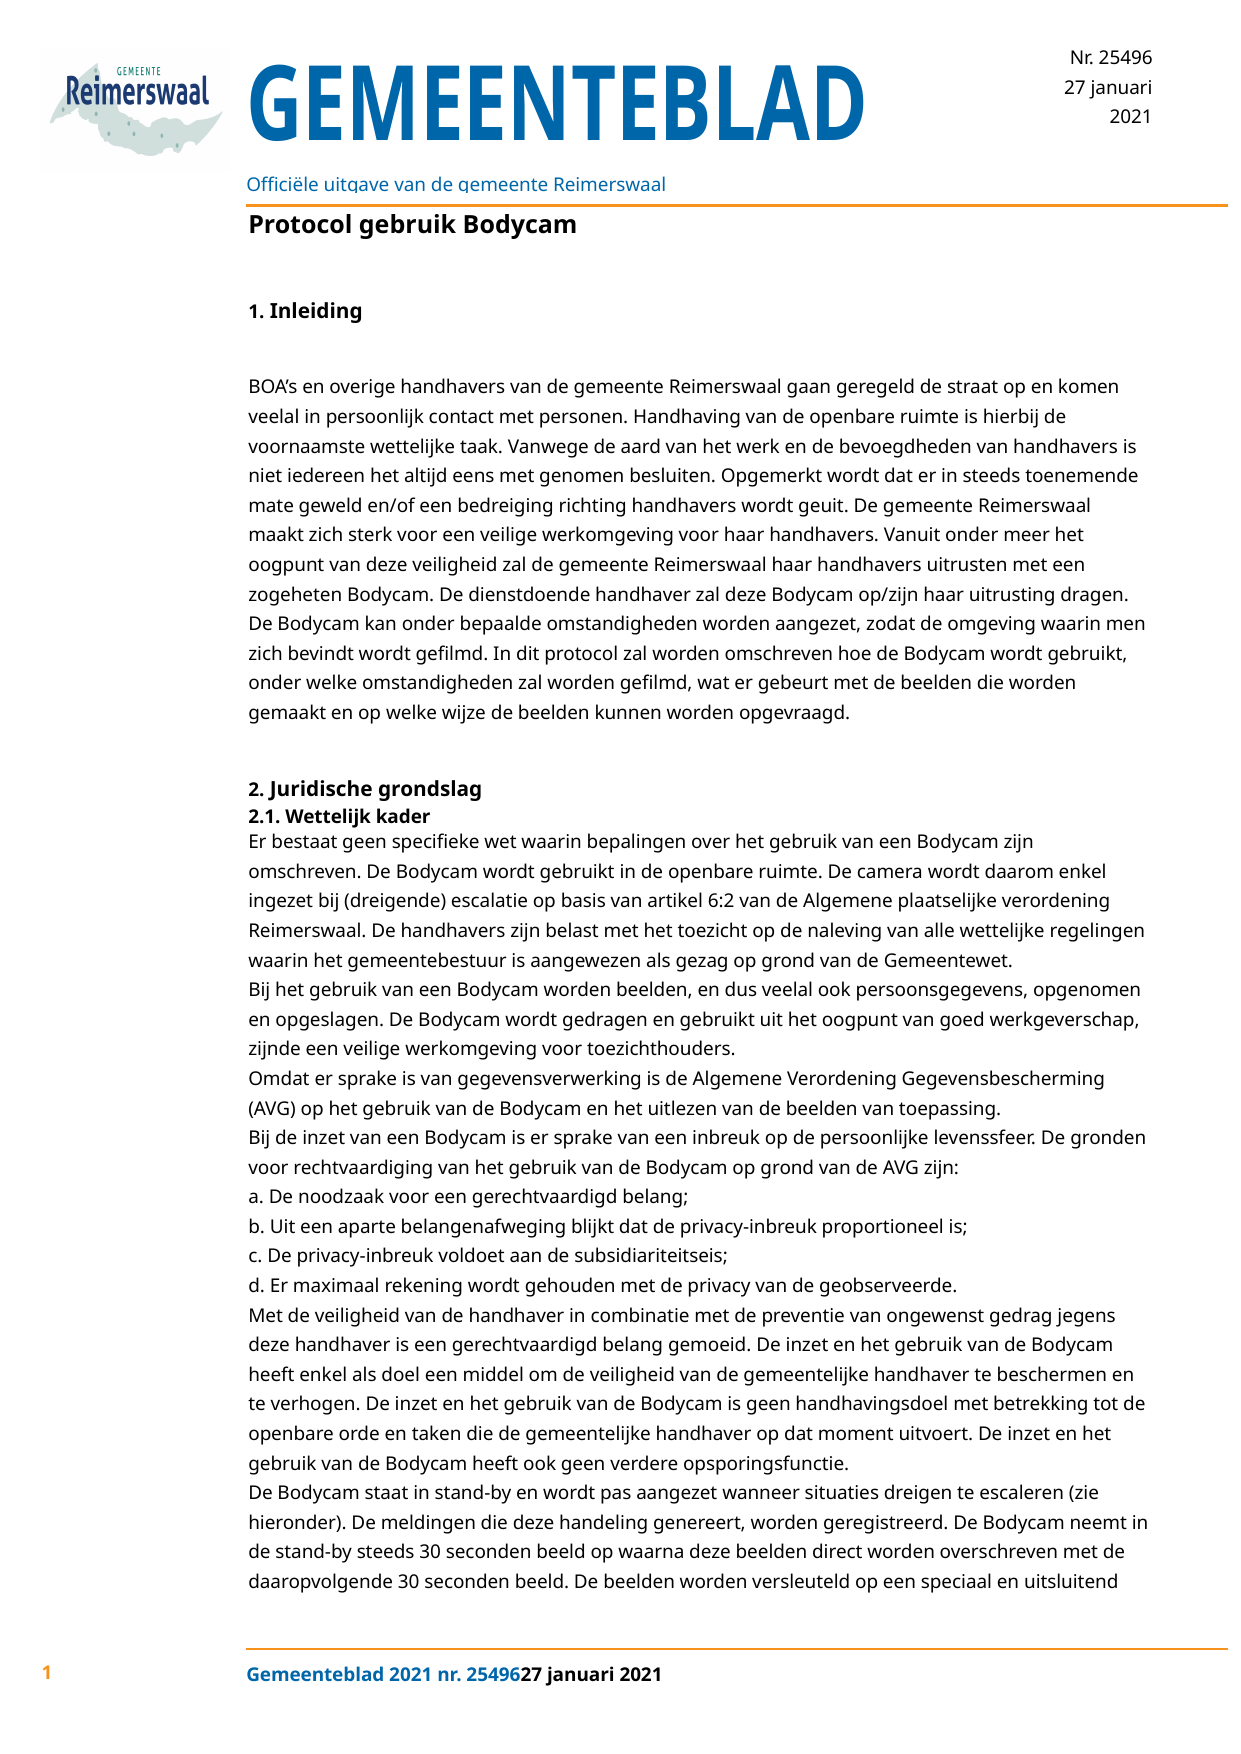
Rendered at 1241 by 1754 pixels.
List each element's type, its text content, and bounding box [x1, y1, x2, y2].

text Bij de inzet van een Bodycam is er sprake van een inbreuk op de persoonlijke levenssfeer. De gronden voor rechtvaardiging van het gebruik van de Bodycam op grond van de AVG zijn: [248, 1124, 1152, 1180]
text Protocol gebruik Bodycam [248, 207, 1152, 241]
text Omdat er sprake is van gegevensverwerking is de Algemene Verordening Gegevensbescherming (AVG) op het gebruik van de Bodycam en het uitlezen van de beelden van toepassing. [248, 1065, 1152, 1121]
text BOA’s en overige handhavers van de gemeente Reimerswaal gaan geregeld de straat op en komen veelal in persoonlijk contact met personen. Handhaving van de openbare ruimte is hierbij de voornaamste wettelijke taak. Vanwege de aard van het werk en de bevoegdheden van handhavers is niet iedereen het altijd eens met genomen besluiten. Opgemerkt wordt dat er in steeds toenemende mate geweld en/of een bedreiging richting handhavers wordt geuit. De gemeente Reimerswaal maakt zich sterk voor een veilige werkomgeving voor haar handhavers. Vanuit onder meer het oogpunt van deze veiligheid zal de gemeente Reimerswaal haar handhavers uitrusten met een zogeheten Bodycam. De dienstdoende handhaver zal deze Bodycam op/zijn haar uitrusting dragen. De Bodycam kan onder bepaalde omstandigheden worden aangezet, zodat de omgeving waarin men zich bevindt wordt gefilmd. In dit protocol zal worden omschreven hoe de Bodycam wordt gebruikt, onder welke omstandigheden zal worden gefilmd, wat er gebeurt met de beelden die worden gemaakt en op welke wijze de beelden kunnen worden opgevraagd. [248, 374, 1152, 725]
text Bij het gebruik van een Bodycam worden beelden, en dus veelal ook persoonsgegevens, opgenomen en opgeslagen. De Bodycam wordt gedragen en gebruikt uit het oogpunt van goed werkgeverschap, zijnde een veilige werkomgeving voor toezichthouders. [248, 976, 1152, 1061]
text 2.1. Wettelijk kader [248, 803, 1152, 828]
text 2. Juridische grondslag [248, 774, 1152, 803]
text Met de veiligheid van de handhaver in combinatie met de preventie van ongewenst gedrag jegens deze handhaver is een gerechtvaardigd belang gemoeid. De inzet en het gebruik van de Bodycam heeft enkel als doel een middel om de veiligheid van de gemeentelijke handhaver te beschermen en te verhogen. De inzet en het gebruik van de Bodycam is geen handhavingsdoel met betrekking tot de openbare orde en taken die de gemeentelijke handhaver op dat moment uitvoert. De inzet en het gebruik van de Bodycam heeft ook geen verdere opsporingsfunctie. [248, 1302, 1152, 1476]
text b. Uit een aparte belangenafweging blijkt dat de privacy-inbreuk proportioneel is; [248, 1213, 1152, 1239]
text De Bodycam staat in stand-by en wordt pas aangezet wanneer situaties dreigen te escaleren (zie hieronder). De meldingen die deze handeling genereert, worden geregistreerd. De Bodycam neemt in de stand-by steeds 30 seconden beeld op waarna deze beelden direct worden overschreven met de daaropvolgende 30 seconden beeld. De beelden worden versleuteld op een speciaal en uitsluitend [248, 1479, 1152, 1594]
text a. De noodzaak voor een gerechtvaardigd belang; [248, 1183, 1152, 1209]
text c. De privacy-inbreuk voldoet aan de subsidiariteitseis; [248, 1243, 1152, 1268]
picture [41, 47, 231, 172]
text Er bestaat geen specifieke wet waarin bepalingen over het gebruik van een Bodycam zijn omschreven. De Bodycam wordt gebruikt in de openbare ruimte. De camera wordt daarom enkel ingezet bij (dreigende) escalatie op basis van artikel 6:2 van de Algemene plaatselijke verordening Reimerswaal. De handhavers zijn belast met het toezicht op de naleving van alle wettelijke regelingen waarin het gemeentebestuur is aangewezen als gezag op grond van de Gemeentewet. [248, 828, 1152, 973]
text d. Er maximaal rekening wordt gehouden met de privacy van de geobserveerde. [248, 1272, 1152, 1298]
text 1. Inleiding [248, 296, 1152, 324]
